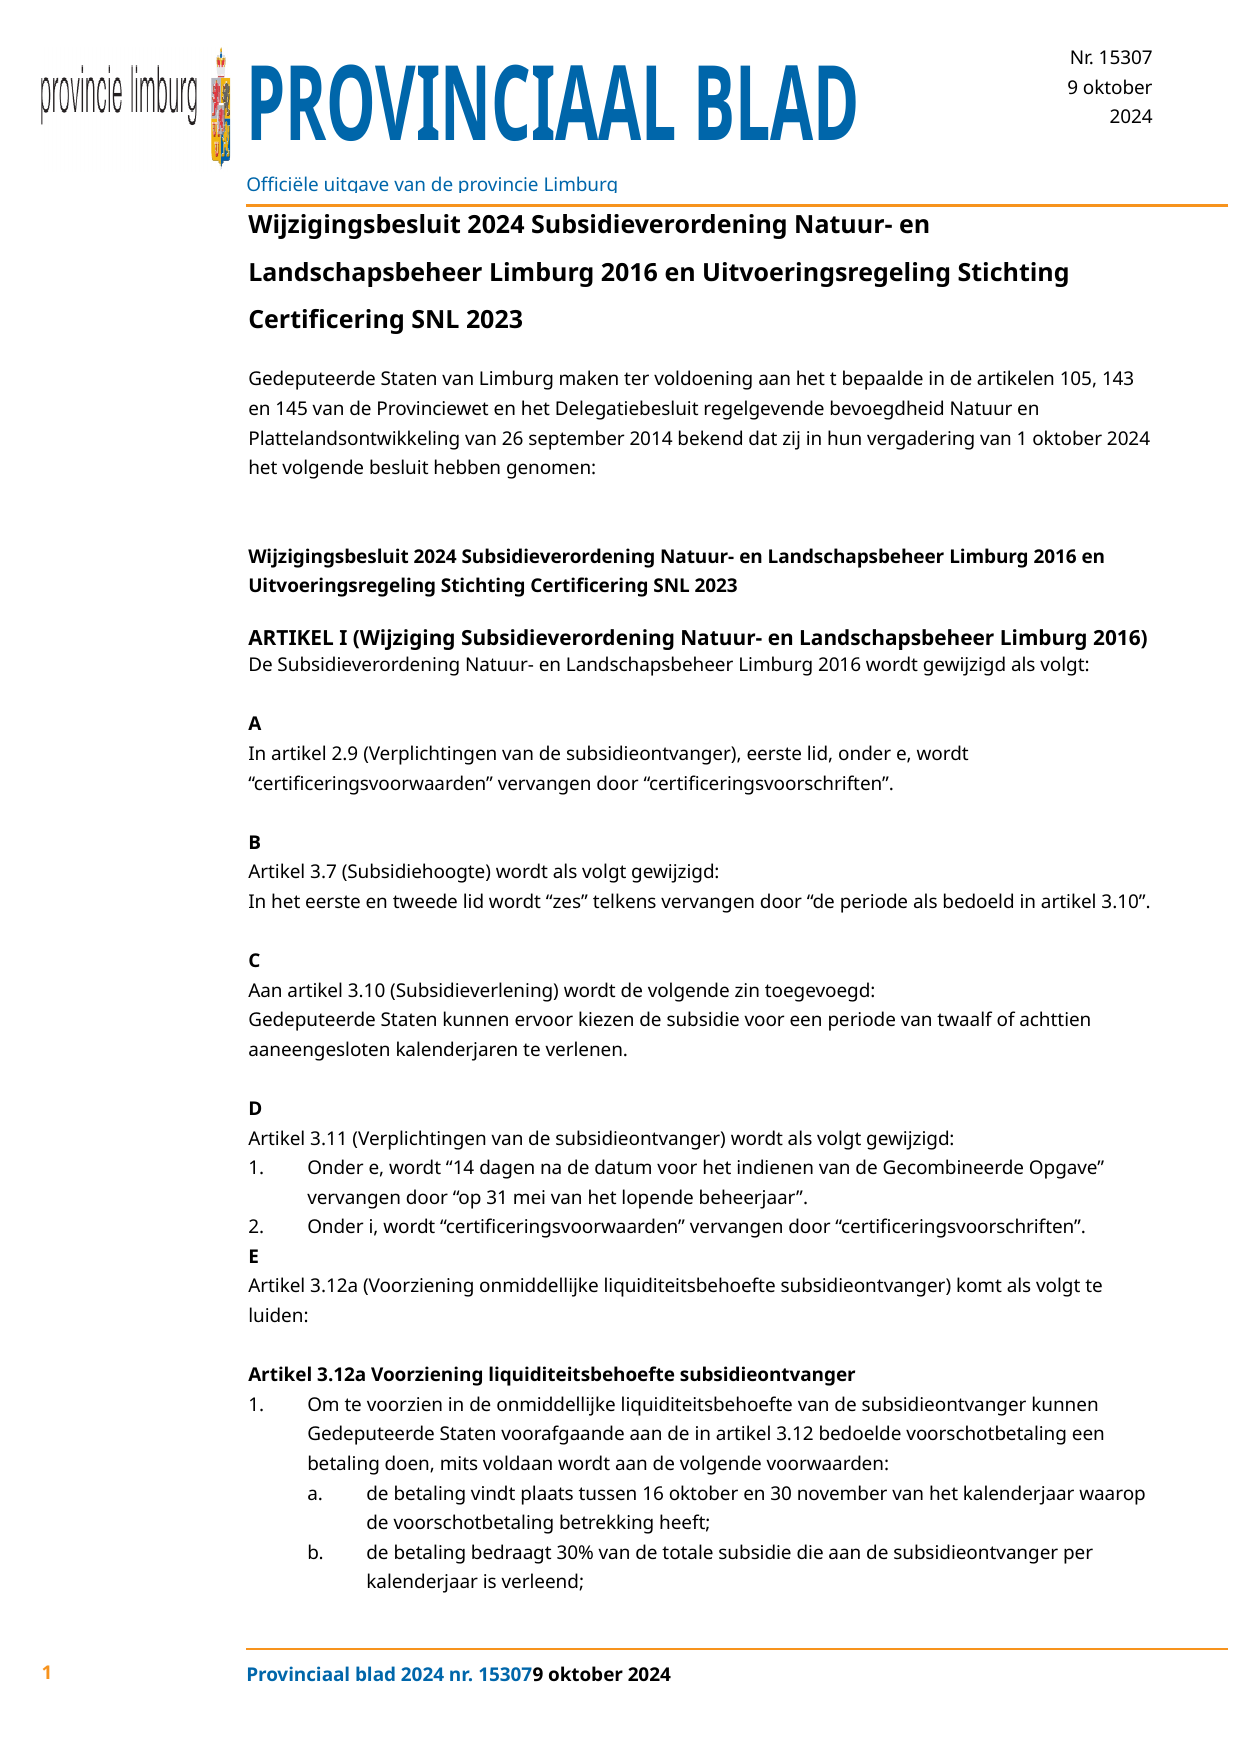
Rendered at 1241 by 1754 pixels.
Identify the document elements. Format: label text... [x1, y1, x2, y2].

text Gedeputeerde Staten van Limburg maken ter voldoening aan het t bepaalde in de artikelen 105, 143 en 145 van de Provinciewet en het Delegatiebesluit regelgevende bevoegdheid Natuur en Plattelandsontwikkeling van 26 september 2014 bekend dat zij in hun vergadering van 1 oktober 2024 het volgende besluit hebben genomen: [248, 366, 1152, 480]
list Om te voorzien in de onmiddellijke liquiditeitsbehoefte van de subsidieontvanger kunnen Gedeputeerde Staten voorafgaande aan de in artikel 3.12 bedoelde voorschotbetaling een betaling doen, mits voldaan wordt aan de volgende voorwaarden: [248, 1391, 1152, 1476]
text In het eerste en tweede lid wordt “zes” telkens vervangen door “de periode als bedoeld in artikel 3.10”. [248, 888, 1152, 914]
text C [248, 947, 1152, 973]
picture [41, 47, 231, 172]
text ARTIKEL I (Wijziging Subsidieverordening Natuur- en Landschapsbeheer Limburg 2016) [248, 623, 1152, 651]
text In artikel 2.9 (Verplichtingen van de subsidieontvanger), eerste lid, onder e, wordt “certificeringsvoorwaarden” vervangen door “certificeringsvoorschriften”. [248, 740, 1152, 796]
text De Subsidieverordening Natuur- en Landschapsbeheer Limburg 2016 wordt gewijzigd als volgt: [248, 651, 1152, 677]
text Wijzigingsbesluit 2024 Subsidieverordening Natuur- en Landschapsbeheer Limburg 2016 en Uitvoeringsregeling Stichting Certificering SNL 2023 [248, 207, 1152, 336]
list de betaling bedraagt 30% van de totale subsidie die aan de subsidieontvanger per kalenderjaar is verleend; [307, 1539, 1152, 1594]
text D [248, 1095, 1152, 1121]
text Aan artikel 3.10 (Subsidieverlening) wordt de volgende zin toegevoegd: [248, 977, 1152, 1003]
list Onder e, wordt “14 dagen na de datum voor het indienen van de Gecombineerde Opgave” vervangen door “op 31 mei van het lopende beheerjaar”. [248, 1154, 1152, 1210]
text Artikel 3.12a Voorziening liquiditeitsbehoefte subsidieontvanger [248, 1361, 1152, 1387]
list Onder i, wordt “certificeringsvoorwaarden” vervangen door “certificeringsvoorschriften”. [248, 1213, 1152, 1239]
text Artikel 3.11 (Verplichtingen van de subsidieontvanger) wordt als volgt gewijzigd: [248, 1125, 1152, 1151]
text Wijzigingsbesluit 2024 Subsidieverordening Natuur- en Landschapsbeheer Limburg 2016 en Uitvoeringsregeling Stichting Certificering SNL 2023 [248, 543, 1152, 598]
text E [248, 1243, 1152, 1269]
text Gedeputeerde Staten kunnen ervoor kiezen de subsidie voor een periode van twaalf of achttien aaneengesloten kalenderjaren te verlenen. [248, 1006, 1152, 1062]
list de betaling vindt plaats tussen 16 oktober en 30 november van het kalenderjaar waarop de voorschotbetaling betrekking heeft; [307, 1480, 1152, 1535]
text B [248, 829, 1152, 855]
text Artikel 3.7 (Subsidiehoogte) wordt als volgt gewijzigd: [248, 858, 1152, 884]
text Artikel 3.12a (Voorziening onmiddellijke liquiditeitsbehoefte subsidieontvanger) komt als volgt te luiden: [248, 1273, 1152, 1328]
text A [248, 711, 1152, 736]
